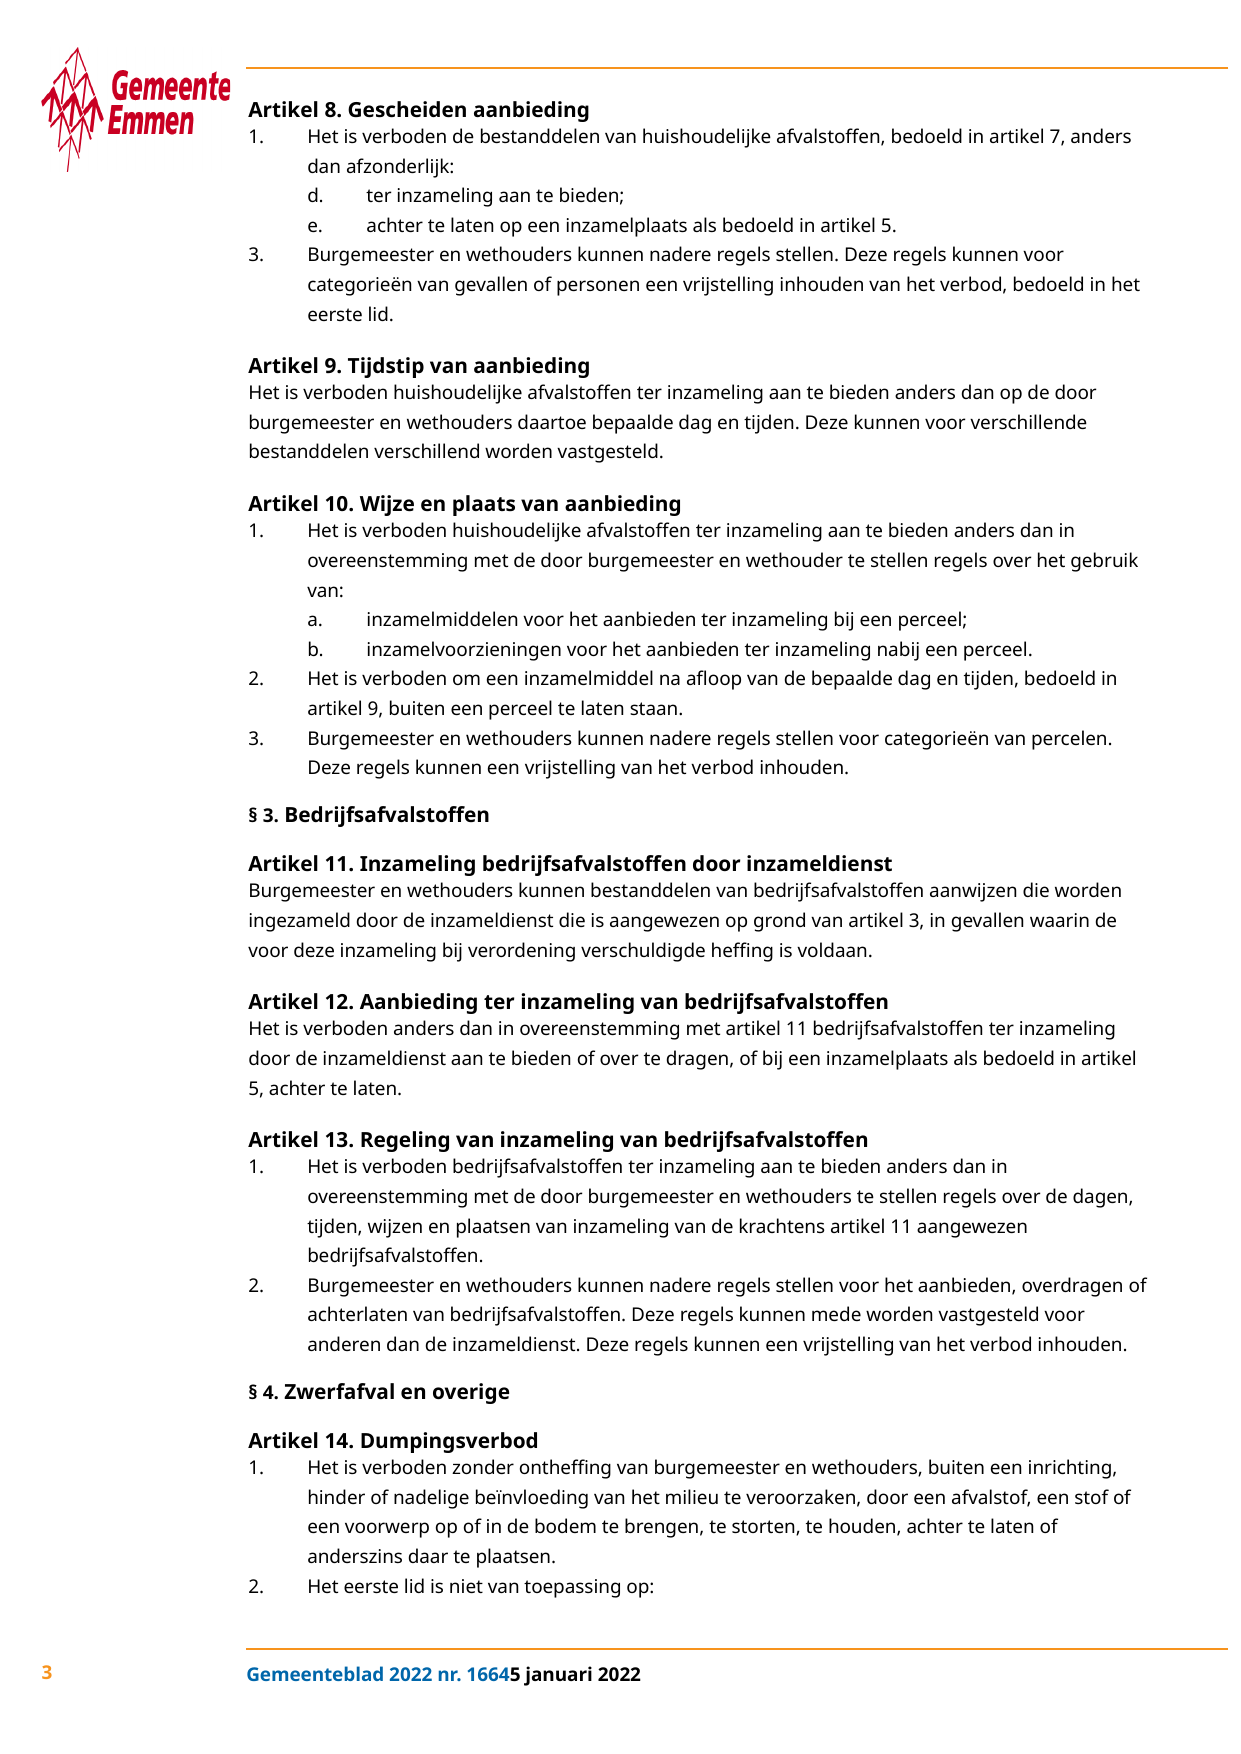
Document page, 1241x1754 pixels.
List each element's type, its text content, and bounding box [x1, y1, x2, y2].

list ter inzameling aan te bieden; [307, 182, 1152, 208]
list inzamelvoorzieningen voor het aanbieden ter inzameling nabij een perceel. [307, 636, 1152, 662]
text Artikel 11. Inzameling bedrijfsafvalstoffen door inzameldienst [248, 849, 1152, 878]
text Artikel 13. Regeling van inzameling van bedrijfsafvalstoffen [248, 1125, 1152, 1154]
list inzamelmiddelen voor het aanbieden ter inzameling bij een perceel; [307, 606, 1152, 632]
text Burgemeester en wethouders kunnen bestanddelen van bedrijfsafvalstoffen aanwijzen die worden ingezameld door de inzameldienst die is aangewezen op grond van artikel 3, in gevallen waarin de voor deze inzameling bij verordening verschuldigde heffing is voldaan. [248, 878, 1152, 962]
text Het is verboden anders dan in overeenstemming met artikel 11 bedrijfsafvalstoffen ter inzameling door de inzameldienst aan te bieden of over te dragen, of bij een inzamelplaats als bedoeld in artikel 5, achter te laten. [248, 1016, 1152, 1101]
text Artikel 12. Aanbieding ter inzameling van bedrijfsafvalstoffen [248, 987, 1152, 1016]
list Het is verboden de bestanddelen van huishoudelijke afvalstoffen, bedoeld in artikel 7, anders dan afzonderlijk: [248, 123, 1152, 178]
text Artikel 8. Gescheiden aanbieding [248, 95, 1152, 123]
list Burgemeester en wethouders kunnen nadere regels stellen voor categorieën van percelen. Deze regels kunnen een vrijstelling van het verbod inhouden. [248, 725, 1152, 780]
list Het is verboden om een inzamelmiddel na afloop van de bepaalde dag en tijden, bedoeld in artikel 9, buiten een perceel te laten staan. [248, 666, 1152, 721]
text Het is verboden huishoudelijke afvalstoffen ter inzameling aan te bieden anders dan op de door burgemeester en wethouders daartoe bepaalde dag en tijden. Deze kunnen voor verschillende bestanddelen verschillend worden vastgesteld. [248, 379, 1152, 464]
list Het eerste lid is niet van toepassing op: [248, 1573, 1152, 1598]
text § 3. Bedrijfsafvalstoffen [248, 800, 1152, 828]
list achter te laten op een inzamelplaats als bedoeld in artikel 5. [307, 212, 1152, 238]
list Burgemeester en wethouders kunnen nadere regels stellen. Deze regels kunnen voor categorieën van gevallen of personen een vrijstelling inhouden van het verbod, bedoeld in het eerste lid. [248, 242, 1152, 326]
list Het is verboden zonder ontheffing van burgemeester en wethouders, buiten een inrichting, hinder of nadelige beïnvloeding van het milieu te veroorzaken, door een afvalstof, een stof of een voorwerp op of in de bodem te brengen, te storten, te houden, achter te laten of anderszins daar te plaatsen. [248, 1454, 1152, 1569]
list Het is verboden bedrijfsafvalstoffen ter inzameling aan te bieden anders dan in overeenstemming met de door burgemeester en wethouders te stellen regels over de dagen, tijden, wijzen en plaatsen van inzameling van de krachtens artikel 11 aangewezen bedrijfsafvalstoffen. [248, 1154, 1152, 1268]
list Burgemeester en wethouders kunnen nadere regels stellen voor het aanbieden, overdragen of achterlaten van bedrijfsafvalstoffen. Deze regels kunnen mede worden vastgesteld voor anderen dan de inzameldienst. Deze regels kunnen een vrijstelling van het verbod inhouden. [248, 1272, 1152, 1357]
text § 4. Zwerfafval en overige [248, 1377, 1152, 1405]
list Het is verboden huishoudelijke afvalstoffen ter inzameling aan te bieden anders dan in overeenstemming met de door burgemeester en wethouder te stellen regels over het gebruik van: [248, 518, 1152, 602]
text Artikel 9. Tijdstip van aanbieding [248, 351, 1152, 379]
text Artikel 10. Wijze en plaats van aanbieding [248, 489, 1152, 518]
picture [41, 47, 231, 172]
text Artikel 14. Dumpingsverbod [248, 1426, 1152, 1454]
